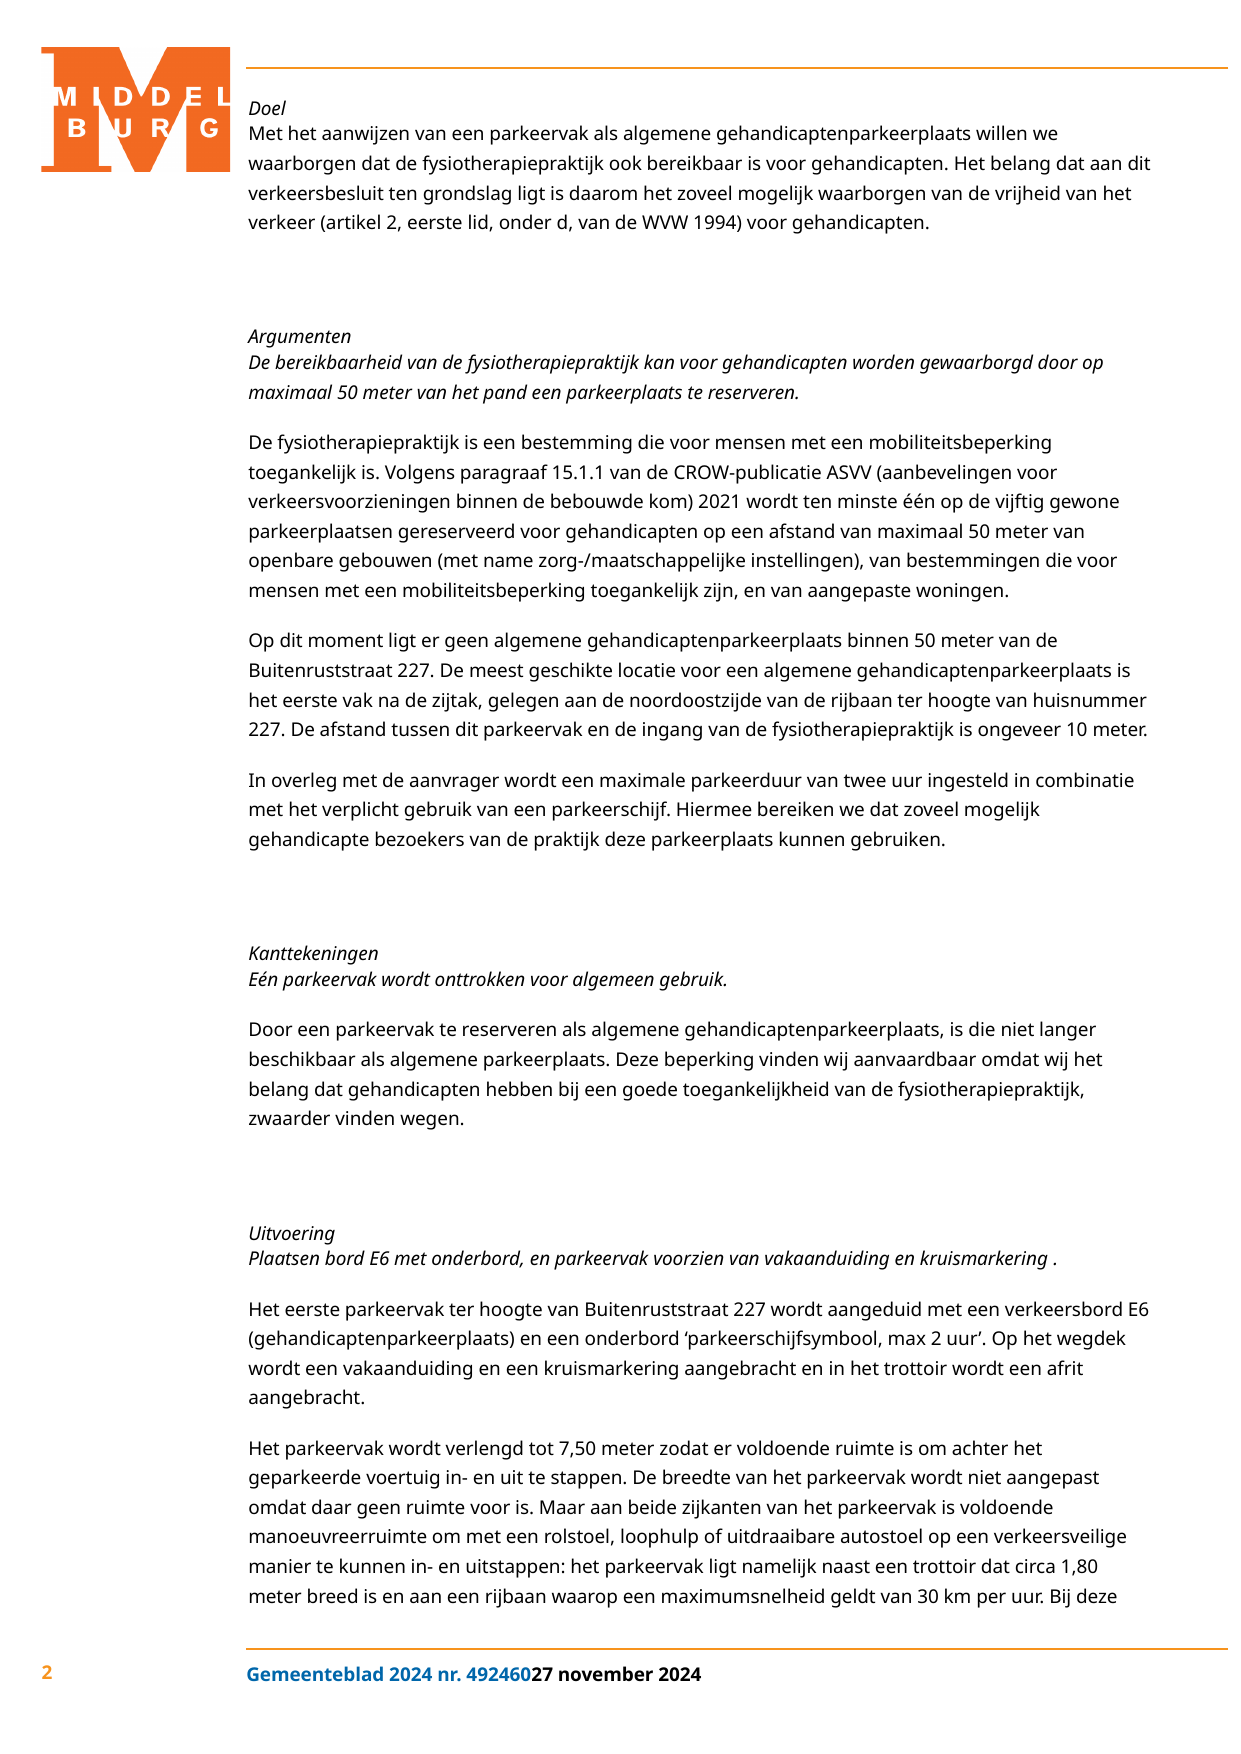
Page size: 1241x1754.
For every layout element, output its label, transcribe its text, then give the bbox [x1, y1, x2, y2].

text Plaatsen bord E6 met onderbord, en parkeervak voorzien van vakaanduiding en kruismarkering . [248, 1245, 1152, 1271]
text De fysiotherapiepraktijk is een bestemming die voor mensen met een mobiliteitsbeperking toegankelijk is. Volgens paragraaf 15.1.1 van de CROW-publicatie ASVV (aanbevelingen voor verkeersvoorzieningen binnen de bebouwde kom) 2021 wordt ten minste één op de vijftig gewone parkeerplaatsen gereserveerd voor gehandicapten op een afstand van maximaal 50 meter van openbare gebouwen (met name zorg-/maatschappelijke instellingen), van bestemmingen die voor mensen met een mobiliteitsbeperking toegankelijk zijn, en van aangepaste woningen. [248, 429, 1152, 603]
picture [41, 47, 231, 172]
text Kanttekeningen [248, 940, 1152, 966]
text Met het aanwijzen van een parkeervak als algemene gehandicaptenparkeerplaats willen we waarborgen dat de fysiotherapiepraktijk ook bereikbaar is voor gehandicapten. Het belang dat aan dit verkeersbesluit ten grondslag ligt is daarom het zoveel mogelijk waarborgen van de vrijheid van het verkeer (artikel 2, eerste lid, onder d, van de WVW 1994) voor gehandicapten. [248, 121, 1152, 235]
text De bereikbaarheid van de fysiotherapiepraktijk kan voor gehandicapten worden gewaarborgd door op maximaal 50 meter van het pand een parkeerplaats te reserveren. [248, 349, 1152, 405]
text Argumenten [248, 324, 1152, 349]
text Uitvoering [248, 1220, 1152, 1245]
text Op dit moment ligt er geen algemene gehandicaptenparkeerplaats binnen 50 meter van de Buitenruststraat 227. De meest geschikte locatie voor een algemene gehandicaptenparkeerplaats is het eerste vak na de zijtak, gelegen aan de noordoostzijde van de rijbaan ter hoogte van huisnummer 227. De afstand tussen dit parkeervak en de ingang van de fysiotherapiepraktijk is ongeveer 10 meter. [248, 628, 1152, 742]
text Het eerste parkeervak ter hoogte van Buitenruststraat 227 wordt aangeduid met een verkeersbord E6 (gehandicaptenparkeerplaats) en een onderbord ‘parkeerschijfsymbool, max 2 uur’. Op het wegdek wordt een vakaanduiding en een kruismarkering aangebracht en in het trottoir wordt een afrit aangebracht. [248, 1296, 1152, 1410]
text Doel [248, 95, 1152, 121]
text Het parkeervak wordt verlengd tot 7,50 meter zodat er voldoende ruimte is om achter het geparkeerde voertuig in- en uit te stappen. De breedte van het parkeervak wordt niet aangepast omdat daar geen ruimte voor is. Maar aan beide zijkanten van het parkeervak is voldoende manoeuvreerruimte om met een rolstoel, loophulp of uitdraaibare autostoel op een verkeersveilige manier te kunnen in- en uitstappen: het parkeervak ligt namelijk naast een trottoir dat circa 1,80 meter breed is en aan een rijbaan waarop een maximumsnelheid geldt van 30 km per uur. Bij deze [248, 1435, 1152, 1609]
text In overleg met de aanvrager wordt een maximale parkeerduur van twee uur ingesteld in combinatie met het verplicht gebruik van een parkeerschijf. Hiermee bereiken we dat zoveel mogelijk gehandicapte bezoekers van de praktijk deze parkeerplaats kunnen gebruiken. [248, 767, 1152, 852]
text Eén parkeervak wordt onttrokken voor algemeen gebruik. [248, 966, 1152, 992]
text Door een parkeervak te reserveren als algemene gehandicaptenparkeerplaats, is die niet langer beschikbaar als algemene parkeerplaats. Deze beperking vinden wij aanvaardbaar omdat wij het belang dat gehandicapten hebben bij een goede toegankelijkheid van de fysiotherapiepraktijk, zwaarder vinden wegen. [248, 1017, 1152, 1131]
